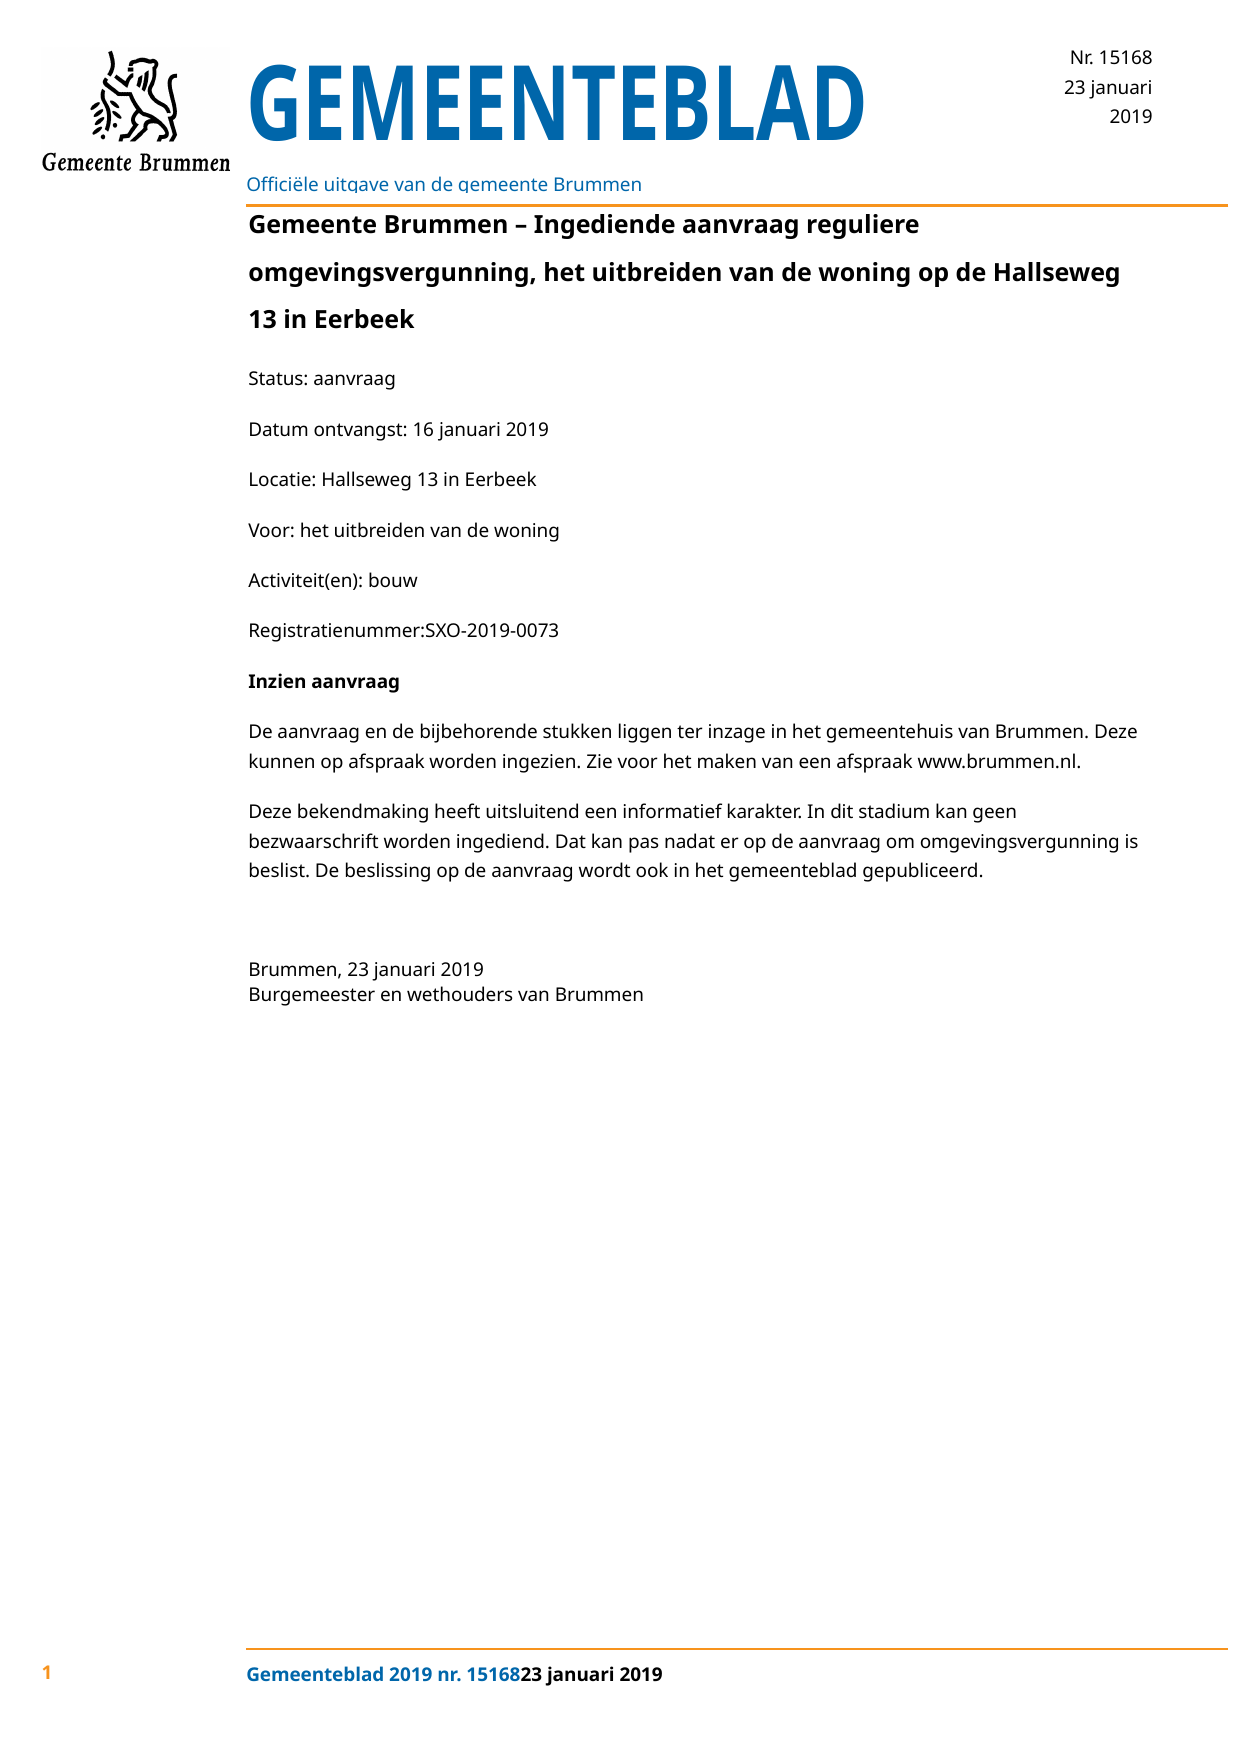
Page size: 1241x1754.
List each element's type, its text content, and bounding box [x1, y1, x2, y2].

text Activiteit(en): bouw [248, 567, 1152, 593]
text Status: aanvraag [248, 366, 1152, 391]
text Inzien aanvraag [248, 668, 1152, 694]
text Deze bekendmaking heeft uitsluitend een informatief karakter. In dit stadium kan geen bezwaarschrift worden ingediend. Dat kan pas nadat er op de aanvraag om omgevingsvergunning is beslist. De beslissing op de aanvraag wordt ook in het gemeenteblad gepubliceerd. [248, 798, 1152, 883]
text De aanvraag en de bijbehorende stukken liggen ter inzage in het gemeentehuis van Brummen. Deze kunnen op afspraak worden ingezien. Zie voor het maken van een afspraak www.brummen.nl. [248, 718, 1152, 774]
text Burgemeester en wethouders van Brummen [248, 982, 1152, 1007]
text Brummen, 23 januari 2019 [248, 956, 1152, 982]
text Voor: het uitbreiden van de woning [248, 517, 1152, 542]
text Datum ontvangst: 16 januari 2019 [248, 416, 1152, 442]
text Gemeente Brummen – Ingediende aanvraag reguliere omgevingsvergunning, het uitbreiden van de woning op de Hallseweg 13 in Eerbeek [248, 207, 1152, 336]
text Locatie: Hallseweg 13 in Eerbeek [248, 466, 1152, 492]
picture [41, 47, 231, 172]
text Registratienummer:SXO-2019-0073 [248, 618, 1152, 643]
